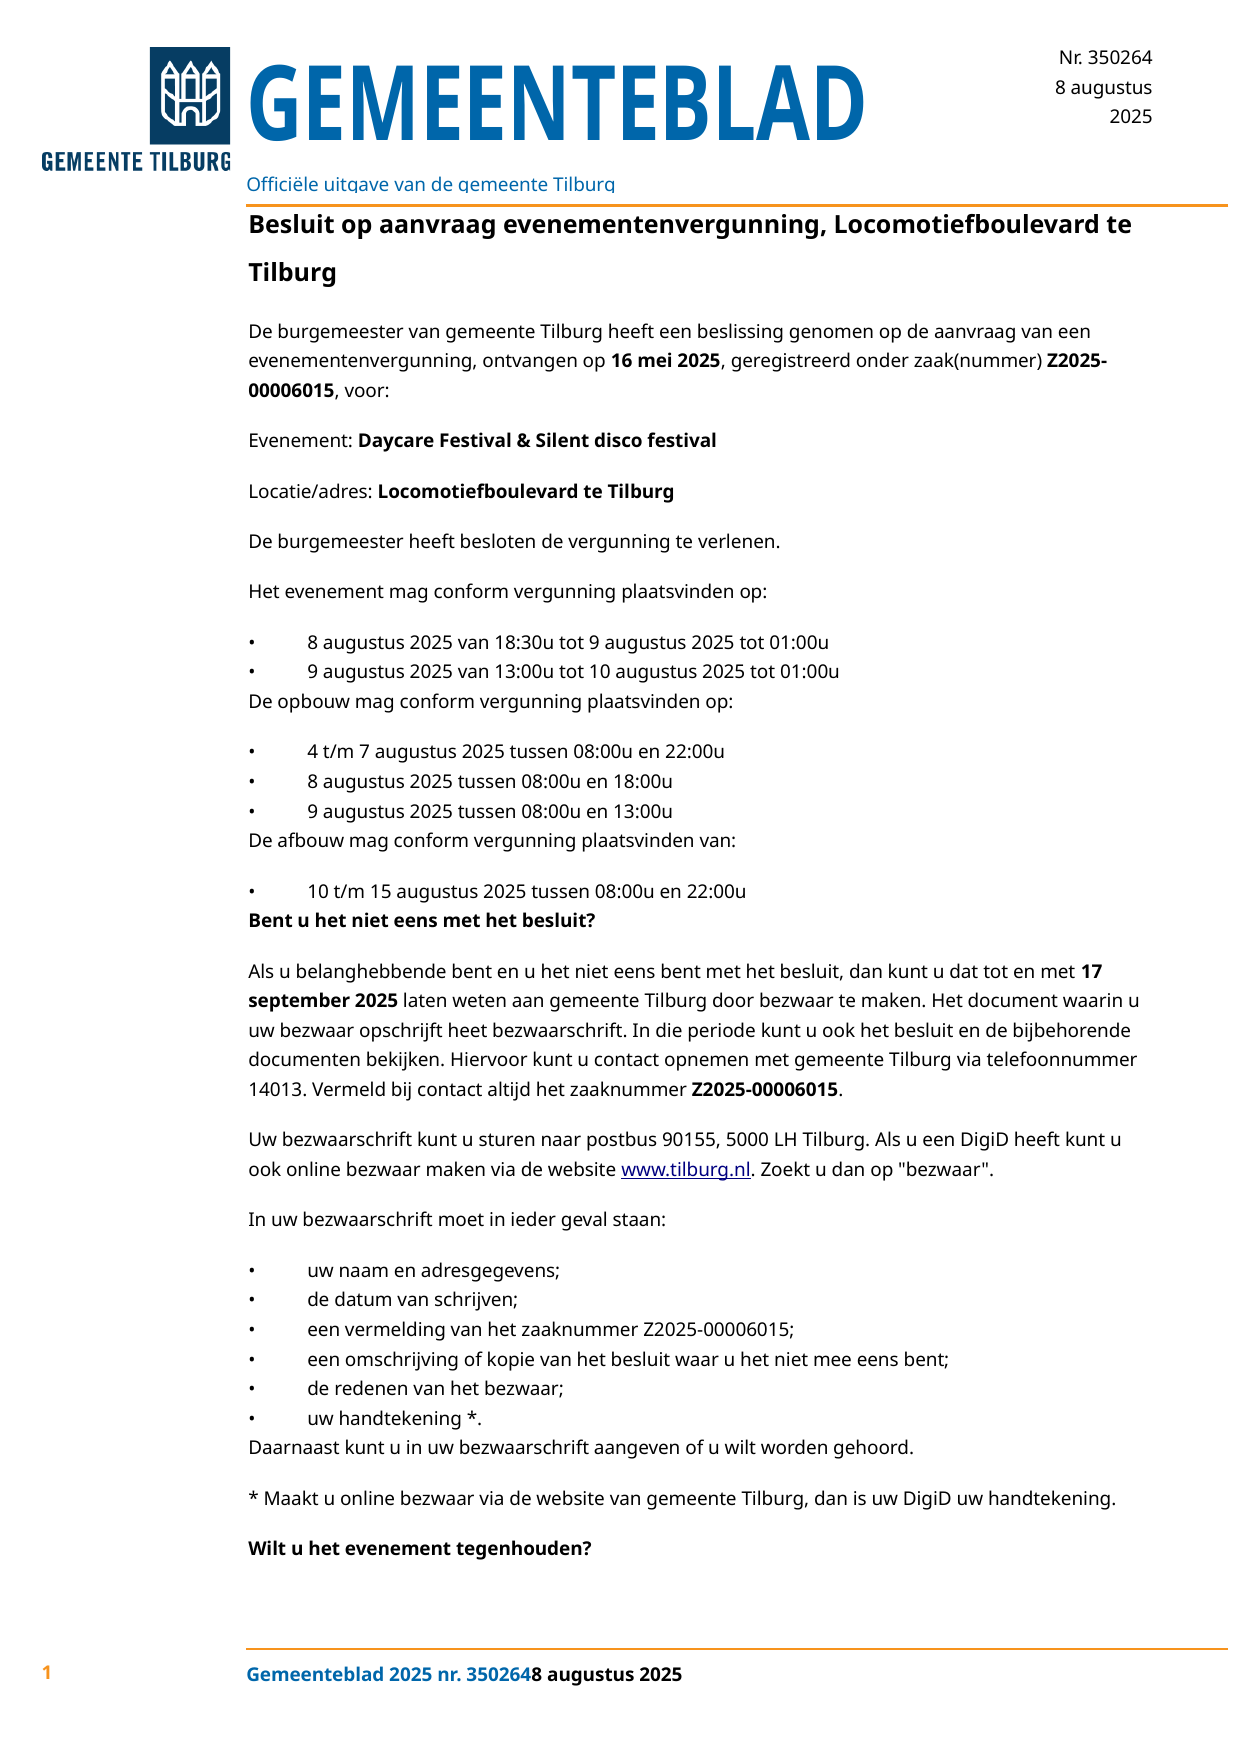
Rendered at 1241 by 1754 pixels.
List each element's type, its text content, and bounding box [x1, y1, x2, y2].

text Bent u het niet eens met het besluit? [248, 907, 1152, 933]
list 8 augustus 2025 tussen 08:00u en 18:00u [248, 768, 1152, 794]
list uw naam en adresgegevens; [248, 1257, 1152, 1283]
text Het evenement mag conform vergunning plaatsvinden op: [248, 579, 1152, 604]
list uw handtekening *. [248, 1405, 1152, 1431]
text De opbouw mag conform vergunning plaatsvinden op: [248, 688, 1152, 714]
text Besluit op aanvraag evenementenvergunning, Locomotiefboulevard te Tilburg [248, 207, 1152, 288]
text * Maakt u online bezwaar via de website van gemeente Tilburg, dan is uw DigiD uw handtekening. [248, 1485, 1152, 1511]
list 8 augustus 2025 van 18:30u tot 9 augustus 2025 tot 01:00u [248, 629, 1152, 655]
text De afbouw mag conform vergunning plaatsvinden van: [248, 827, 1152, 853]
text Locatie/adres: Locomotiefboulevard te Tilburg [248, 478, 1152, 504]
list 9 augustus 2025 tussen 08:00u en 13:00u [248, 798, 1152, 824]
text Wilt u het evenement tegenhouden? [248, 1535, 1152, 1561]
list 9 augustus 2025 van 13:00u tot 10 augustus 2025 tot 01:00u [248, 659, 1152, 684]
list een omschrijving of kopie van het besluit waar u het niet mee eens bent; [248, 1346, 1152, 1372]
text De burgemeester van gemeente Tilburg heeft een beslissing genomen op de aanvraag van een evenementenvergunning, ontvangen op 16 mei 2025, geregistreerd onder zaak(nummer) Z2025-00006015, voor: [248, 318, 1152, 403]
list 4 t/m 7 augustus 2025 tussen 08:00u en 22:00u [248, 739, 1152, 764]
text Daarnaast kunt u in uw bezwaarschrift aangeven of u wilt worden gehoord. [248, 1434, 1152, 1460]
list de redenen van het bezwaar; [248, 1375, 1152, 1401]
list 10 t/m 15 augustus 2025 tussen 08:00u en 22:00u [248, 878, 1152, 904]
text Uw bezwaarschrift kunt u sturen naar postbus 90155, 5000 LH Tilburg. Als u een DigiD heeft kunt u ook online bezwaar maken via de website www.tilburg.nl. Zoekt u dan op "bezwaar". [248, 1127, 1152, 1182]
text Als u belanghebbende bent en u het niet eens bent met het besluit, dan kunt u dat tot en met 17 september 2025 laten weten aan gemeente Tilburg door bezwaar te maken. Het document waarin u uw bezwaar opschrijft heet bezwaarschrift. In die periode kunt u ook het besluit en de bijbehorende documenten bekijken. Hiervoor kunt u contact opnemen met gemeente Tilburg via telefoonnummer 14013. Vermeld bij contact altijd het zaaknummer Z2025-00006015. [248, 958, 1152, 1102]
list een vermelding van het zaaknummer Z2025-00006015; [248, 1316, 1152, 1342]
text Evenement: Daycare Festival & Silent disco festival [248, 427, 1152, 453]
text De burgemeester heeft besloten de vergunning te verlenen. [248, 528, 1152, 554]
picture [41, 47, 231, 172]
list de datum van schrijven; [248, 1287, 1152, 1312]
text In uw bezwaarschrift moet in ieder geval staan: [248, 1207, 1152, 1232]
